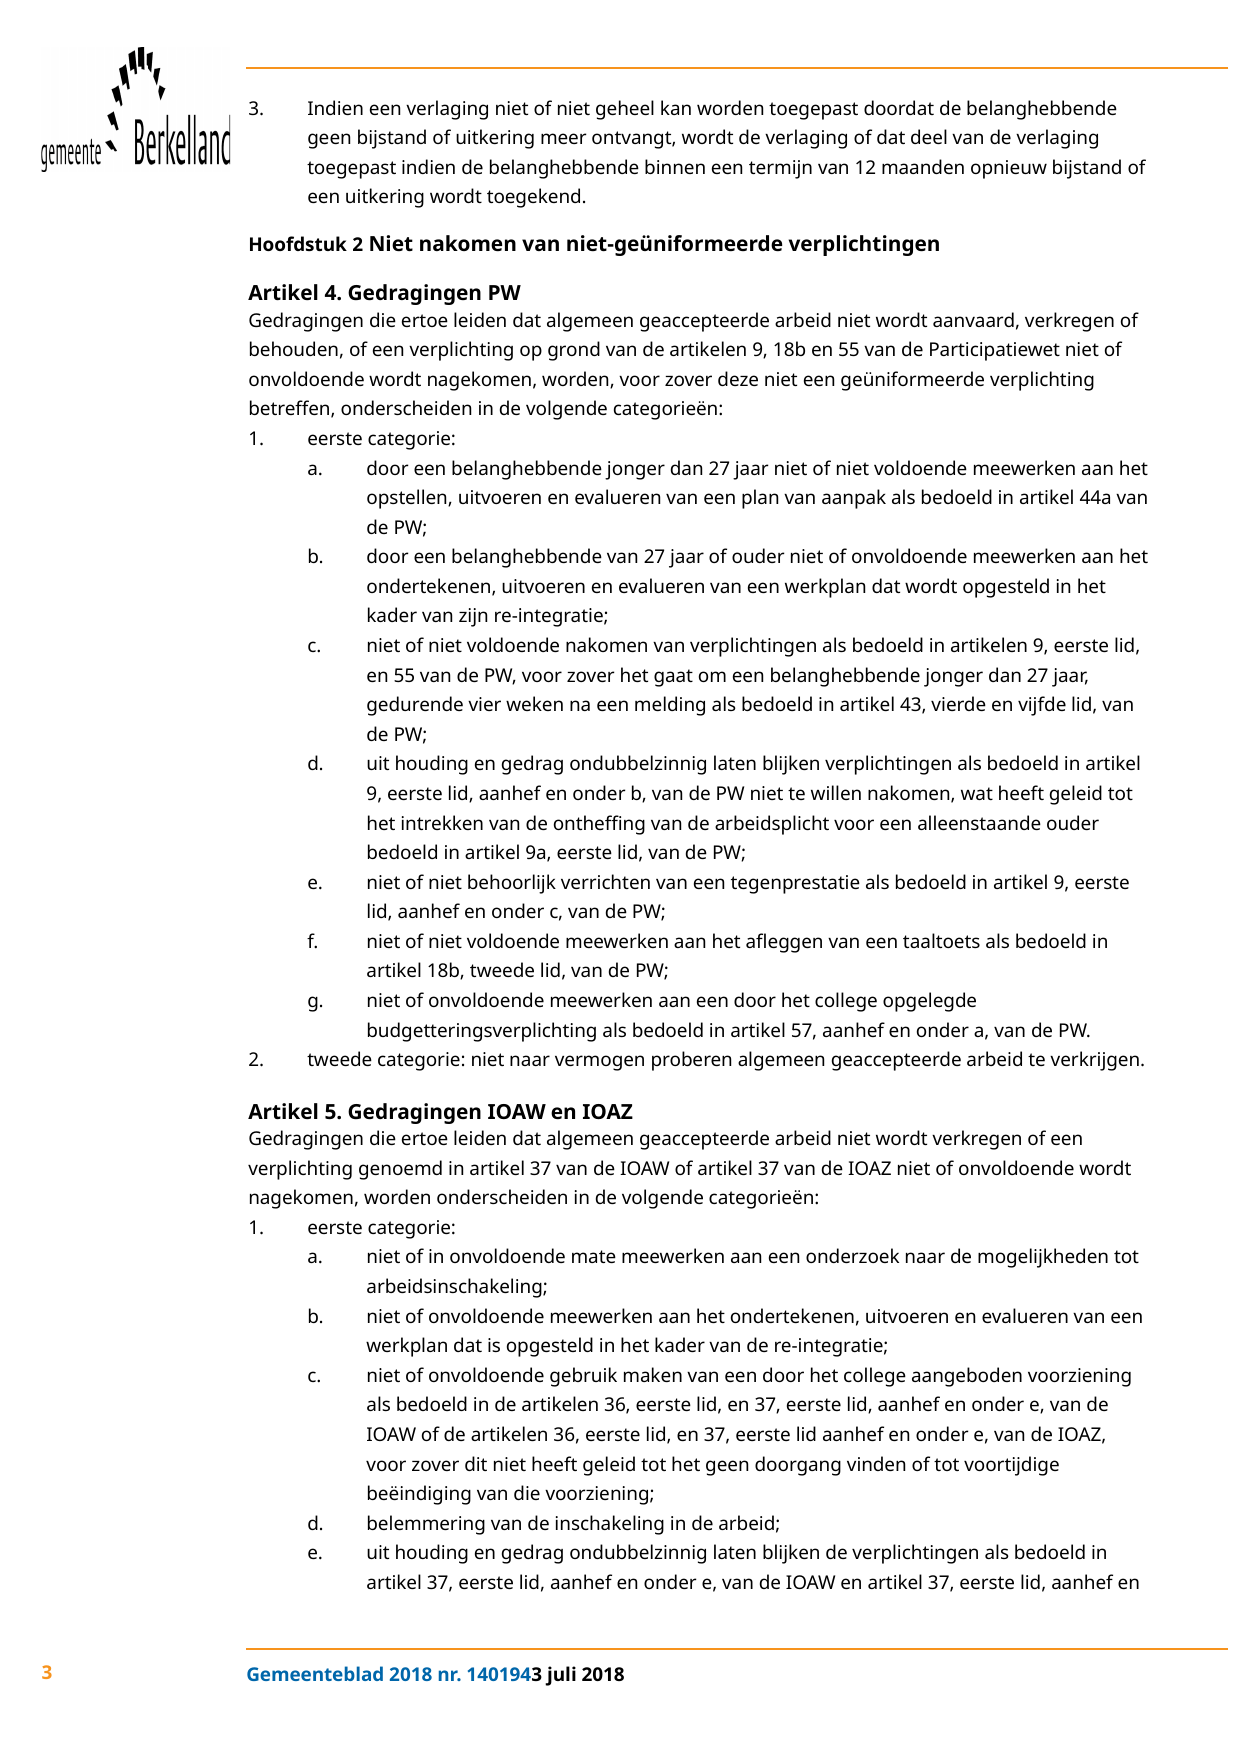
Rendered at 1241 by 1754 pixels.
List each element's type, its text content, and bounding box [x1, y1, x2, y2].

picture [41, 47, 231, 172]
text Artikel 5. Gedragingen IOAW en IOAZ [248, 1097, 1152, 1125]
list niet of niet voldoende nakomen van verplichtingen als bedoeld in artikelen 9, eerste lid, en 55 van de PW, voor zover het gaat om een belanghebbende jonger dan 27 jaar, gedurende vier weken na een melding als bedoeld in artikel 43, vierde en vijfde lid, van de PW; [307, 632, 1152, 747]
list eerste categorie: [248, 425, 1152, 451]
list uit houding en gedrag ondubbelzinnig laten blijken verplichtingen als bedoeld in artikel 9, eerste lid, aanhef en onder b, van de PW niet te willen nakomen, wat heeft geleid tot het intrekken van de ontheffing van de arbeidsplicht voor een alleenstaande ouder bedoeld in artikel 9a, eerste lid, van de PW; [307, 751, 1152, 865]
list niet of niet behoorlijk verrichten van een tegenprestatie als bedoeld in artikel 9, eerste lid, aanhef en onder c, van de PW; [307, 869, 1152, 924]
list door een belanghebbende van 27 jaar of ouder niet of onvoldoende meewerken aan het ondertekenen, uitvoeren en evalueren van een werkplan dat wordt opgesteld in het kader van zijn re-integratie; [307, 543, 1152, 628]
text Gedragingen die ertoe leiden dat algemeen geaccepteerde arbeid niet wordt verkregen of een verplichting genoemd in artikel 37 van de IOAW of artikel 37 van de IOAZ niet of onvoldoende wordt nagekomen, worden onderscheiden in de volgende categorieën: [248, 1125, 1152, 1210]
list door een belanghebbende jonger dan 27 jaar niet of niet voldoende meewerken aan het opstellen, uitvoeren en evalueren van een plan van aanpak als bedoeld in artikel 44a van de PW; [307, 455, 1152, 540]
list niet of onvoldoende gebruik maken van een door het college aangeboden voorziening als bedoeld in de artikelen 36, eerste lid, en 37, eerste lid, aanhef en onder e, van de IOAW of de artikelen 36, eerste lid, en 37, eerste lid aanhef en onder e, van de IOAZ, voor zover dit niet heeft geleid tot het geen doorgang vinden of tot voortijdige beëindiging van die voorziening; [307, 1362, 1152, 1506]
list niet of onvoldoende meewerken aan een door het college opgelegde budgetteringsverplichting als bedoeld in artikel 57, aanhef en onder a, van de PW. [307, 987, 1152, 1043]
list niet of onvoldoende meewerken aan het ondertekenen, uitvoeren en evalueren van een werkplan dat is opgesteld in het kader van de re-integratie; [307, 1303, 1152, 1358]
list belemmering van de inschakeling in de arbeid; [307, 1510, 1152, 1536]
list niet of niet voldoende meewerken aan het afleggen van een taaltoets als bedoeld in artikel 18b, tweede lid, van de PW; [307, 928, 1152, 983]
list tweede categorie: niet naar vermogen proberen algemeen geaccepteerde arbeid te verkrijgen. [248, 1046, 1152, 1072]
list niet of in onvoldoende mate meewerken aan een onderzoek naar de mogelijkheden tot arbeidsinschakeling; [307, 1244, 1152, 1299]
text Artikel 4. Gedragingen PW [248, 278, 1152, 307]
text Gedragingen die ertoe leiden dat algemeen geaccepteerde arbeid niet wordt aanvaard, verkregen of behouden, of een verplichting op grond van de artikelen 9, 18b en 55 van de Participatiewet niet of onvoldoende wordt nagekomen, worden, voor zover deze niet een geüniformeerde verplichting betreffen, onderscheiden in de volgende categorieën: [248, 307, 1152, 421]
list uit houding en gedrag ondubbelzinnig laten blijken de verplichtingen als bedoeld in artikel 37, eerste lid, aanhef en onder e, van de IOAW en artikel 37, eerste lid, aanhef en [307, 1539, 1152, 1595]
list Indien een verlaging niet of niet geheel kan worden toegepast doordat de belanghebbende geen bijstand of uitkering meer ontvangt, wordt de verlaging of dat deel van de verlaging toegepast indien de belanghebbende binnen een termijn van 12 maanden opnieuw bijstand of een uitkering wordt toegekend. [248, 95, 1152, 209]
text Hoofdstuk 2 Niet nakomen van niet-geüniformeerde verplichtingen [248, 229, 1152, 258]
list eerste categorie: [248, 1214, 1152, 1240]
